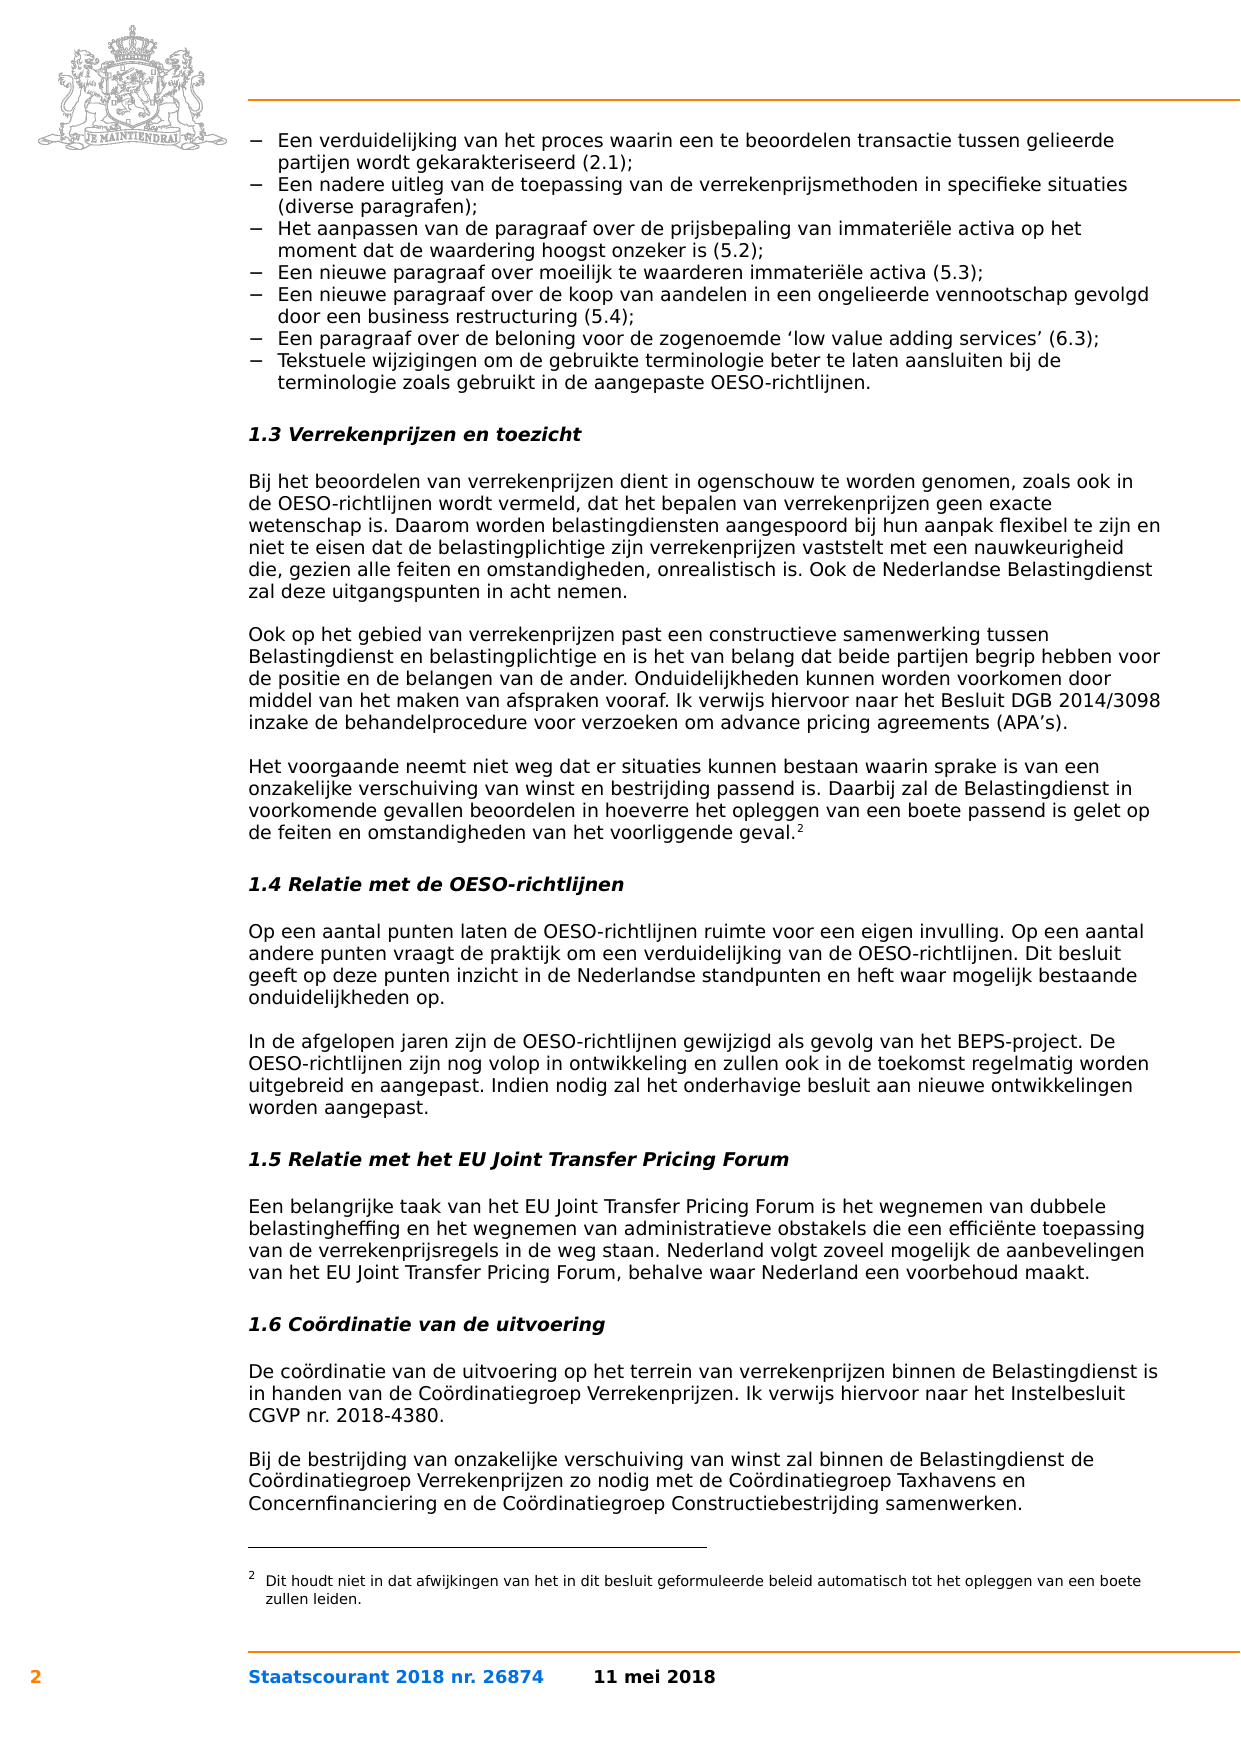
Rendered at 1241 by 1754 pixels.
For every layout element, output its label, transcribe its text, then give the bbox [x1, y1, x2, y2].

text − Een nieuwe paragraaf over moeilijk te waarderen immateriële activa (5.3); [248, 262, 1163, 284]
text Een belangrijke taak van het EU Joint Transfer Pricing Forum is het wegnemen van dubbele belastingheffing en het wegnemen van administratieve obstakels die een efficiënte toepassing van de verrekenprijsregels in de weg staan. Nederland volgt zoveel mogelijk de aanbevelingen van het EU Joint Transfer Pricing Forum, behalve waar Nederland een voorbehoud maakt. [248, 1196, 1163, 1284]
subtitle 1.4 Relatie met de OESO-richtlijnen [248, 874, 1163, 896]
text Dit houdt niet in dat afwijkingen van het in dit besluit geformuleerde beleid automatisch tot het opleggen van een boete zullen leiden. [248, 1569, 1163, 1608]
text − Een paragraaf over de beloning voor de zogenoemde ‘low value adding services’ (6.3); [248, 328, 1163, 350]
text − Een verduidelijking van het proces waarin een te beoordelen transactie tussen gelieerde partijen wordt gekarakteriseerd (2.1); [248, 130, 1163, 174]
subtitle 1.3 Verrekenprijzen en toezicht [248, 424, 1163, 446]
text Bij het beoordelen van verrekenprijzen dient in ogenschouw te worden genomen, zoals ook in de OESO-richtlijnen wordt vermeld, dat het bepalen van verrekenprijzen geen exacte wetenschap is. Daarom worden belastingdiensten aangespoord bij hun aanpak flexibel te zijn en niet te eisen dat de belastingplichtige zijn verrekenprijzen vaststelt met een nauwkeurigheid die, gezien alle feiten en omstandigheden, onrealistisch is. Ook de Nederlandse Belastingdienst zal deze uitgangspunten in acht nemen. [248, 471, 1163, 602]
subtitle 1.6 Coördinatie van de uitvoering [248, 1314, 1163, 1336]
text In de afgelopen jaren zijn de OESO-richtlijnen gewijzigd als gevolg van het BEPS-project. De OESO-richtlijnen zijn nog volop in ontwikkeling en zullen ook in de toekomst regelmatig worden uitgebreid en aangepast. Indien nodig zal het onderhavige besluit aan nieuwe ontwikkelingen worden aangepast. [248, 1031, 1163, 1119]
text − Tekstuele wijzigingen om de gebruikte terminologie beter te laten aansluiten bij de terminologie zoals gebruikt in de aangepaste OESO-richtlijnen. [248, 350, 1163, 394]
text − Een nadere uitleg van de toepassing van de verrekenprijsmethoden in specifieke situaties (diverse paragrafen); [248, 174, 1163, 218]
text − Het aanpassen van de paragraaf over de prijsbepaling van immateriële activa op het moment dat de waardering hoogst onzeker is (5.2); [248, 218, 1163, 262]
text − Een nieuwe paragraaf over de koop van aandelen in een ongelieerde vennootschap gevolgd door een business restructuring (5.4); [248, 284, 1163, 328]
text De coördinatie van de uitvoering op het terrein van verrekenprijzen binnen de Belastingdienst is in handen van de Coördinatiegroep Verrekenprijzen. Ik verwijs hiervoor naar het Instelbesluit CGVP nr. 2018-4380. [248, 1361, 1163, 1427]
text Ook op het gebied van verrekenprijzen past een constructieve samenwerking tussen Belastingdienst en belastingplichtige en is het van belang dat beide partijen begrip hebben voor de positie en de belangen van de ander. Onduidelijkheden kunnen worden voorkomen door middel van het maken van afspraken vooraf. Ik verwijs hiervoor naar het Besluit DGB 2014/3098 inzake de behandelprocedure voor verzoeken om advance pricing agreements (APA’s). [248, 624, 1163, 734]
subtitle 1.5 Relatie met het EU Joint Transfer Pricing Forum [248, 1149, 1163, 1171]
text Op een aantal punten laten de OESO-richtlijnen ruimte voor een eigen invulling. Op een aantal andere punten vraagt de praktijk om een verduidelijking van de OESO-richtlijnen. Dit besluit geeft op deze punten inzicht in de Nederlandse standpunten en heft waar mogelijk bestaande onduidelijkheden op. [248, 921, 1163, 1009]
picture [38, 25, 227, 150]
text Bij de bestrijding van onzakelijke verschuiving van winst zal binnen de Belastingdienst de Coördinatiegroep Verrekenprijzen zo nodig met de Coördinatiegroep Taxhavens en Concernfinanciering en de Coördinatiegroep Constructiebestrijding samenwerken. [248, 1448, 1163, 1514]
text Het voorgaande neemt niet weg dat er situaties kunnen bestaan waarin sprake is van een onzakelijke verschuiving van winst en bestrijding passend is. Daarbij zal de Belastingdienst in voorkomende gevallen beoordelen in hoeverre het opleggen van een boete passend is gelet op de feiten en omstandigheden van het voorliggende geval. [248, 756, 1163, 844]
